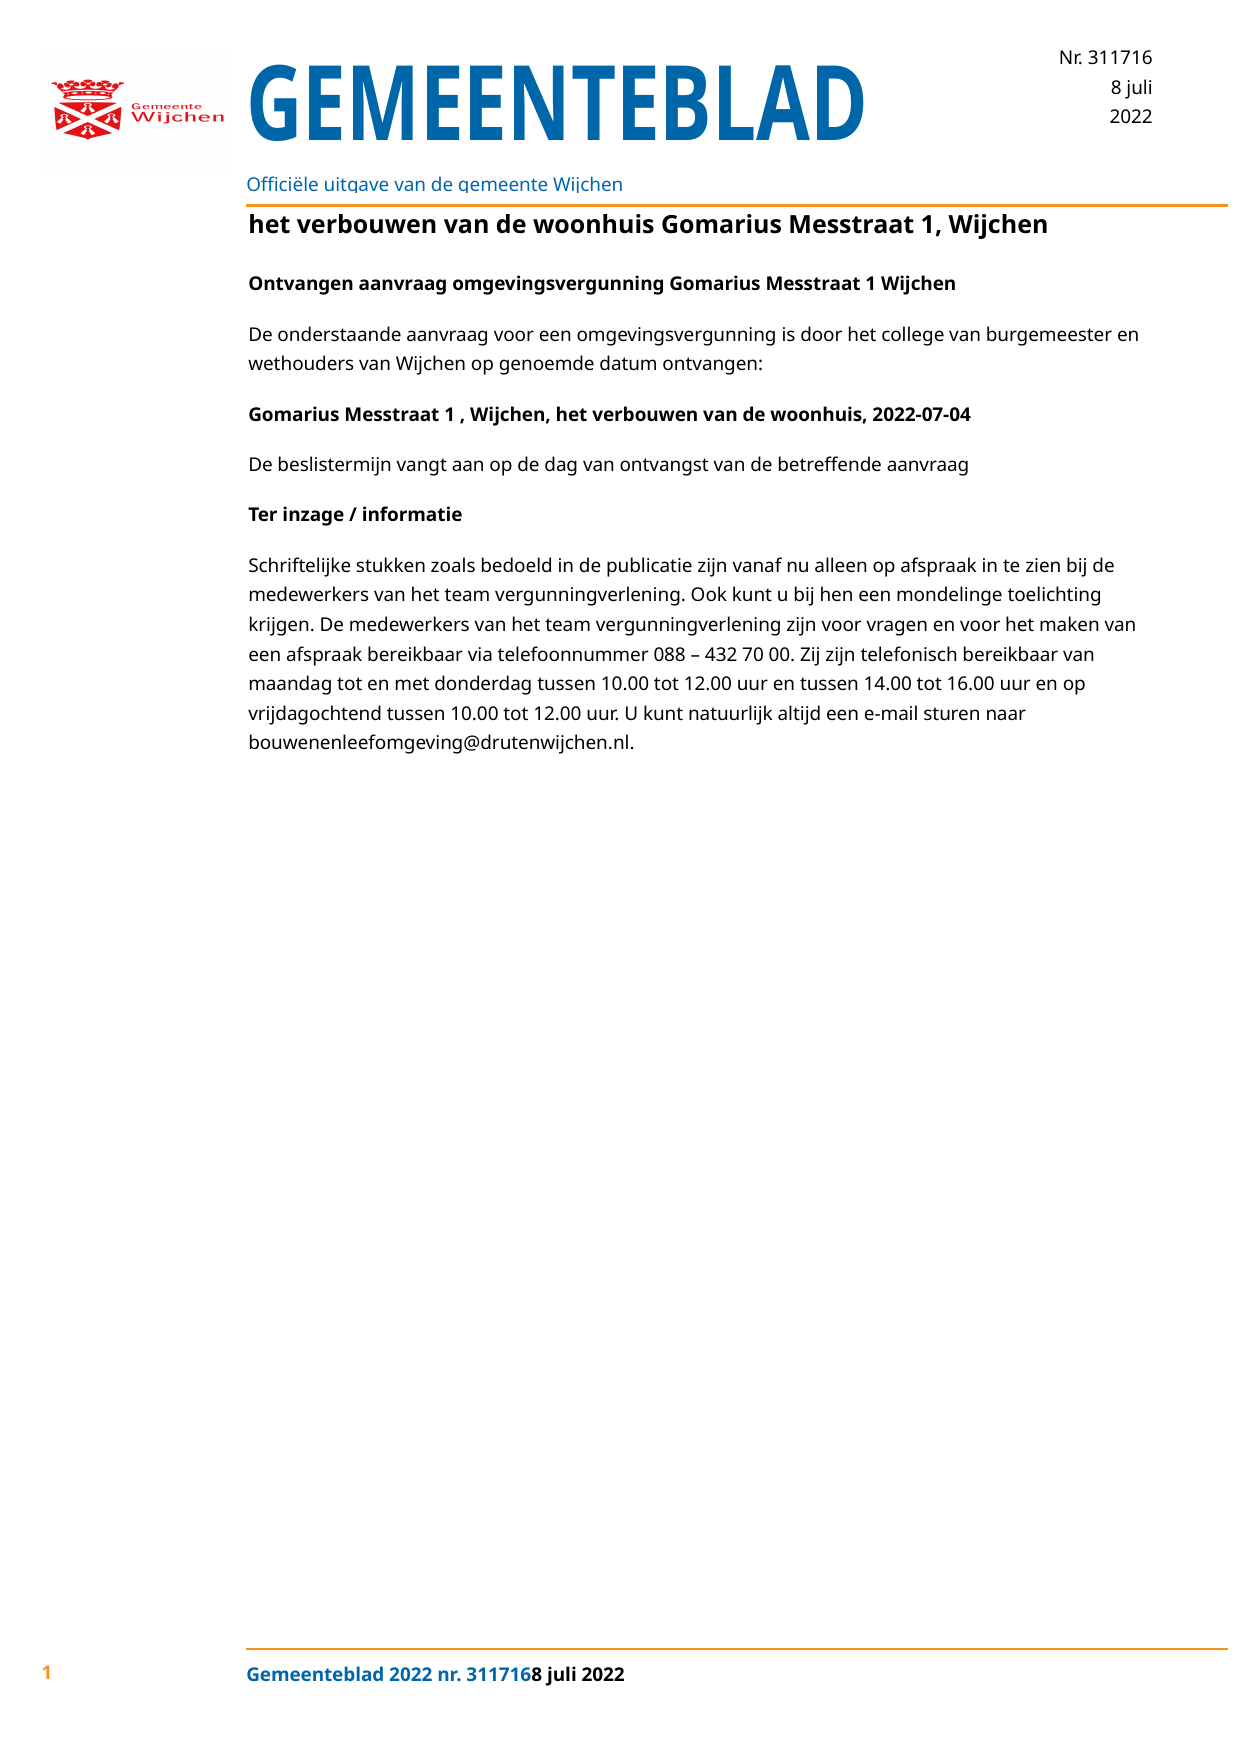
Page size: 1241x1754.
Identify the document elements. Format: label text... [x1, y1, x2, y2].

text Ontvangen aanvraag omgevingsvergunning Gomarius Messtraat 1 Wijchen [248, 270, 1152, 296]
text Gomarius Messtraat 1 , Wijchen, het verbouwen van de woonhuis, 2022-07-04 [248, 401, 1152, 426]
text De beslistermijn vangt aan op de dag van ontvangst van de betreffende aanvraag [248, 451, 1152, 477]
text het verbouwen van de woonhuis Gomarius Messtraat 1, Wijchen [248, 207, 1152, 241]
picture [41, 47, 231, 172]
text Schriftelijke stukken zoals bedoeld in de publicatie zijn vanaf nu alleen op afspraak in te zien bij de medewerkers van het team vergunningverlening. Ook kunt u bij hen een mondelinge toelichting krijgen. De medewerkers van het team vergunningverlening zijn voor vragen en voor het maken van een afspraak bereikbaar via telefoonnummer 088 – 432 70 00. Zij zijn telefonisch bereikbaar van maandag tot en met donderdag tussen 10.00 tot 12.00 uur en tussen 14.00 tot 16.00 uur en op vrijdagochtend tussen 10.00 tot 12.00 uur. U kunt natuurlijk altijd een e-mail sturen naar bouwenenleefomgeving@drutenwijchen.nl. [248, 552, 1152, 755]
text De onderstaande aanvraag voor een omgevingsvergunning is door het college van burgemeester en wethouders van Wijchen op genoemde datum ontvangen: [248, 321, 1152, 376]
text Ter inzage / informatie [248, 502, 1152, 527]
